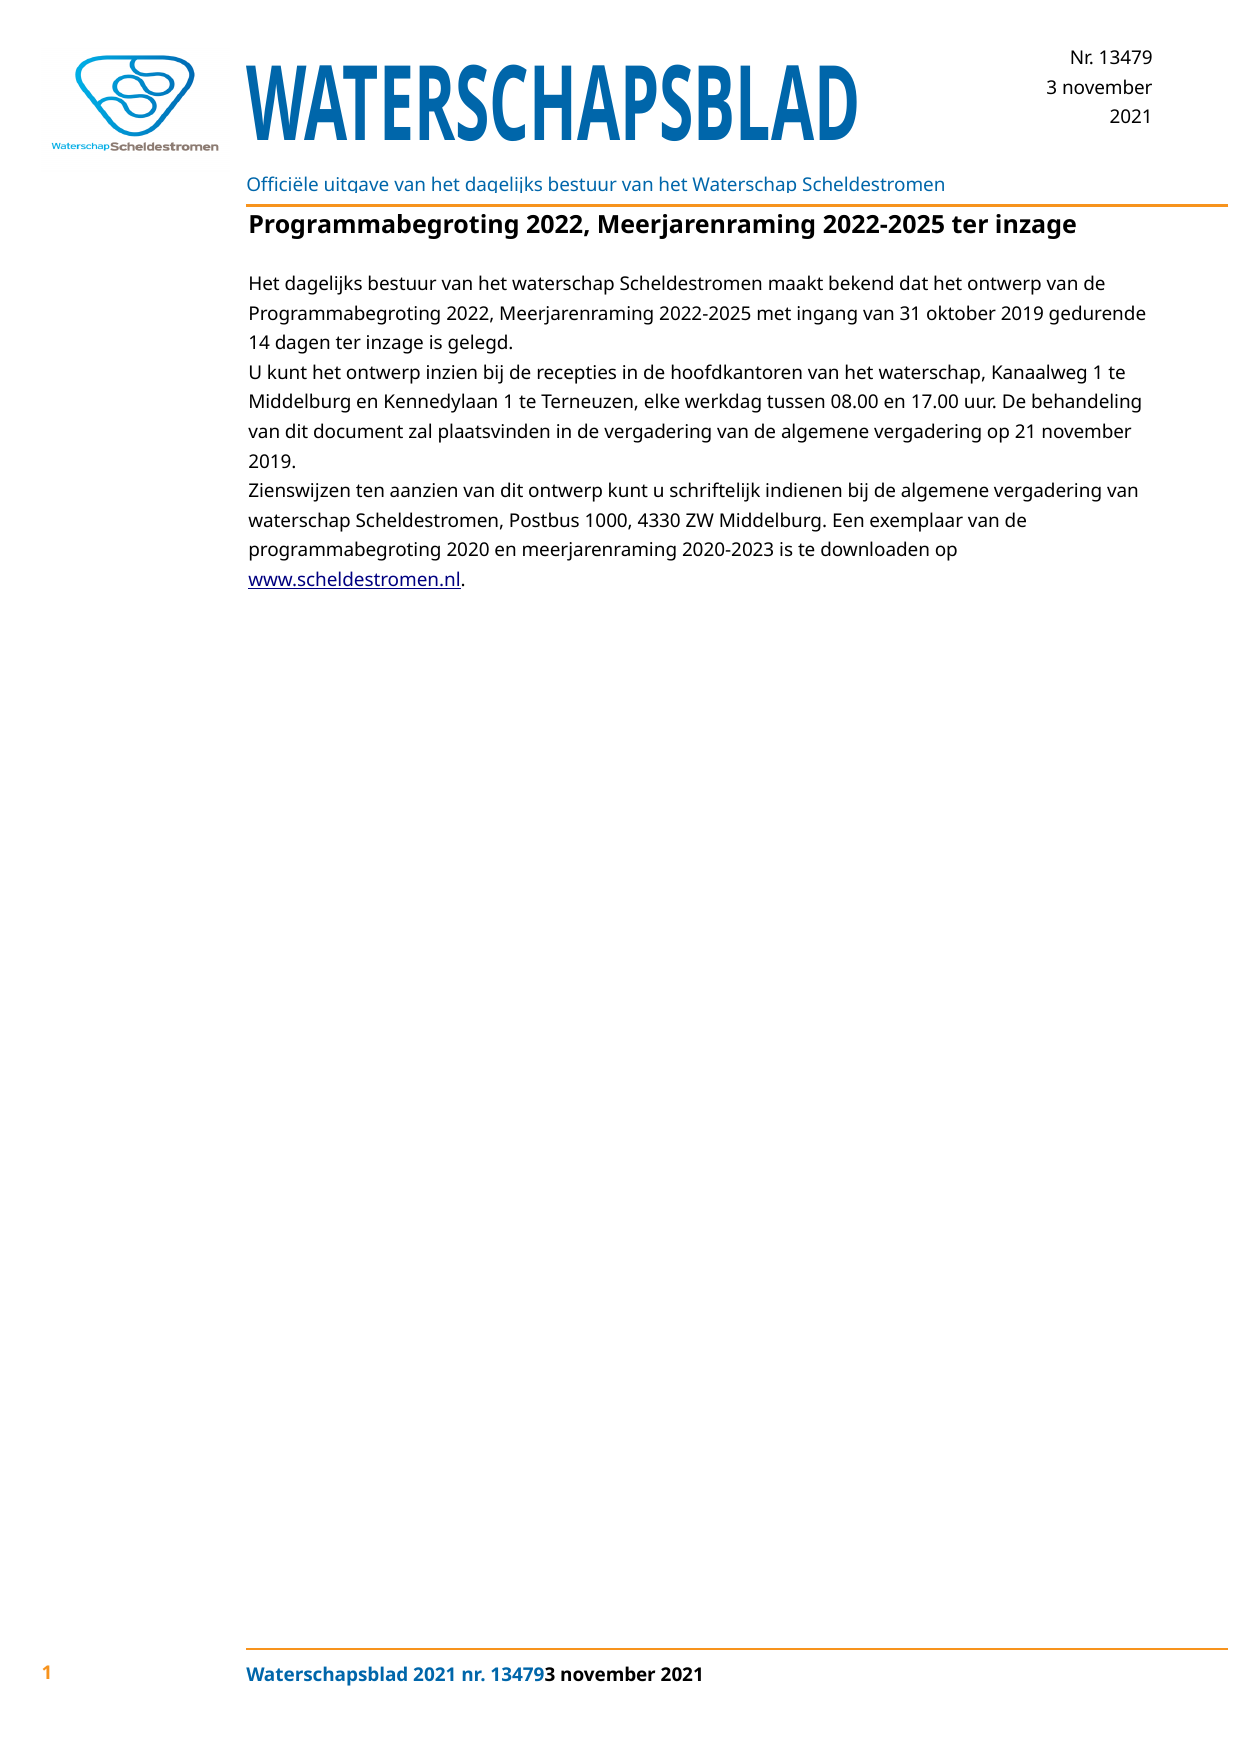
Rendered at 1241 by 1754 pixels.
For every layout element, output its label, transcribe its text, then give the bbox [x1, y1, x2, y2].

text Zienswijzen ten aanzien van dit ontwerp kunt u schriftelijk indienen bij de algemene vergadering van waterschap Scheldestromen, Postbus 1000, 4330 ZW Middelburg. Een exemplaar van de programmabegroting 2020 en meerjarenraming 2020-2023 is te downloaden op www.scheldestromen.nl. [248, 477, 1152, 592]
text U kunt het ontwerp inzien bij de recepties in de hoofdkantoren van het waterschap, Kanaalweg 1 te Middelburg en Kennedylaan 1 te Terneuzen, elke werkdag tussen 08.00 en 17.00 uur. De behandeling van dit document zal plaatsvinden in de vergadering van de algemene vergadering op 21 november 2019. [248, 359, 1152, 473]
text Het dagelijks bestuur van het waterschap Scheldestromen maakt bekend dat het ontwerp van de Programmabegroting 2022, Meerjarenraming 2022-2025 met ingang van 31 oktober 2019 gedurende 14 dagen ter inzage is gelegd. [248, 270, 1152, 355]
picture [41, 47, 231, 172]
text Programmabegroting 2022, Meerjarenraming 2022-2025 ter inzage [248, 207, 1152, 241]
